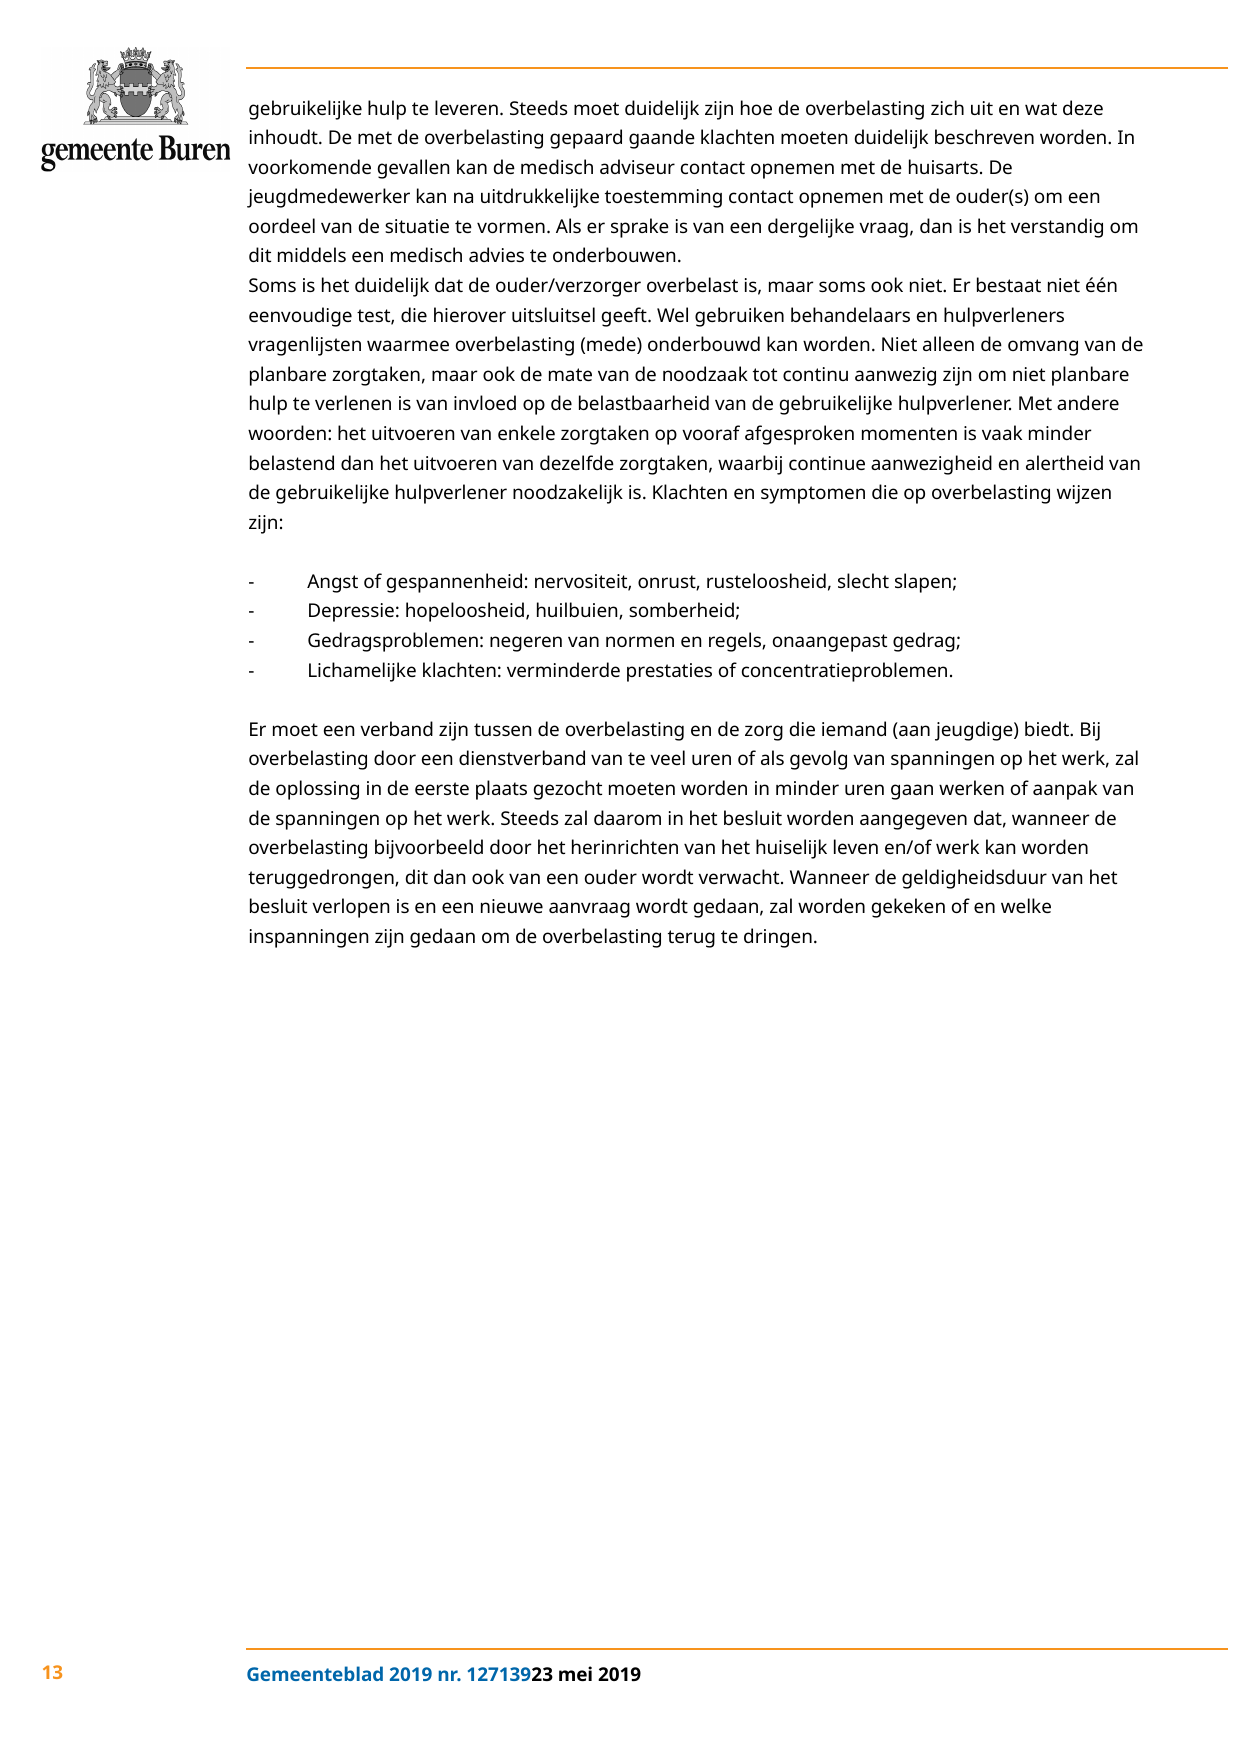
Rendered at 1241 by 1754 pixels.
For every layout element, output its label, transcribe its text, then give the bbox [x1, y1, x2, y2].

text Soms is het duidelijk dat de ouder/verzorger overbelast is, maar soms ook niet. Er bestaat niet één eenvoudige test, die hierover uitsluitsel geeft. Wel gebruiken behandelaars en hulpverleners vragenlijsten waarmee overbelasting (mede) onderbouwd kan worden. Niet alleen de omvang van de planbare zorgtaken, maar ook de mate van de noodzaak tot continu aanwezig zijn om niet planbare hulp te verlenen is van invloed op de belastbaarheid van de gebruikelijke hulpverlener. Met andere woorden: het uitvoeren van enkele zorgtaken op vooraf afgesproken momenten is vaak minder belastend dan het uitvoeren van dezelfde zorgtaken, waarbij continue aanwezigheid en alertheid van de gebruikelijke hulpverlener noodzakelijk is. Klachten en symptomen die op overbelasting wijzen zijn: [248, 272, 1152, 535]
text Er moet een verband zijn tussen de overbelasting en de zorg die iemand (aan jeugdige) biedt. Bij overbelasting door een dienstverband van te veel uren of als gevolg van spanningen op het werk, zal de oplossing in de eerste plaats gezocht moeten worden in minder uren gaan werken of aanpak van de spanningen op het werk. Steeds zal daarom in het besluit worden aangegeven dat, wanneer de overbelasting bijvoorbeeld door het herinrichten van het huiselijk leven en/of werk kan worden teruggedrongen, dit dan ook van een ouder wordt verwacht. Wanneer de geldigheidsduur van het besluit verlopen is en een nieuwe aanvraag wordt gedaan, zal worden gekeken of en welke inspanningen zijn gedaan om de overbelasting terug te dringen. [248, 716, 1152, 949]
text gebruikelijke hulp te leveren. Steeds moet duidelijk zijn hoe de overbelasting zich uit en wat deze inhoudt. De met de overbelasting gepaard gaande klachten moeten duidelijk beschreven worden. In voorkomende gevallen kan de medisch adviseur contact opnemen met de huisarts. De jeugdmedewerker kan na uitdrukkelijke toestemming contact opnemen met de ouder(s) om een oordeel van de situatie te vormen. Als er sprake is van een dergelijke vraag, dan is het verstandig om dit middels een medisch advies te onderbouwen. [248, 95, 1152, 268]
list Angst of gespannenheid: nervositeit, onrust, rusteloosheid, slecht slapen; [248, 568, 1152, 594]
picture [41, 47, 231, 172]
list Depressie: hopeloosheid, huilbuien, somberheid; [248, 598, 1152, 623]
list Lichamelijke klachten: verminderde prestaties of concentratieproblemen. [248, 657, 1152, 683]
list Gedragsproblemen: negeren van normen en regels, onaangepast gedrag; [248, 627, 1152, 653]
